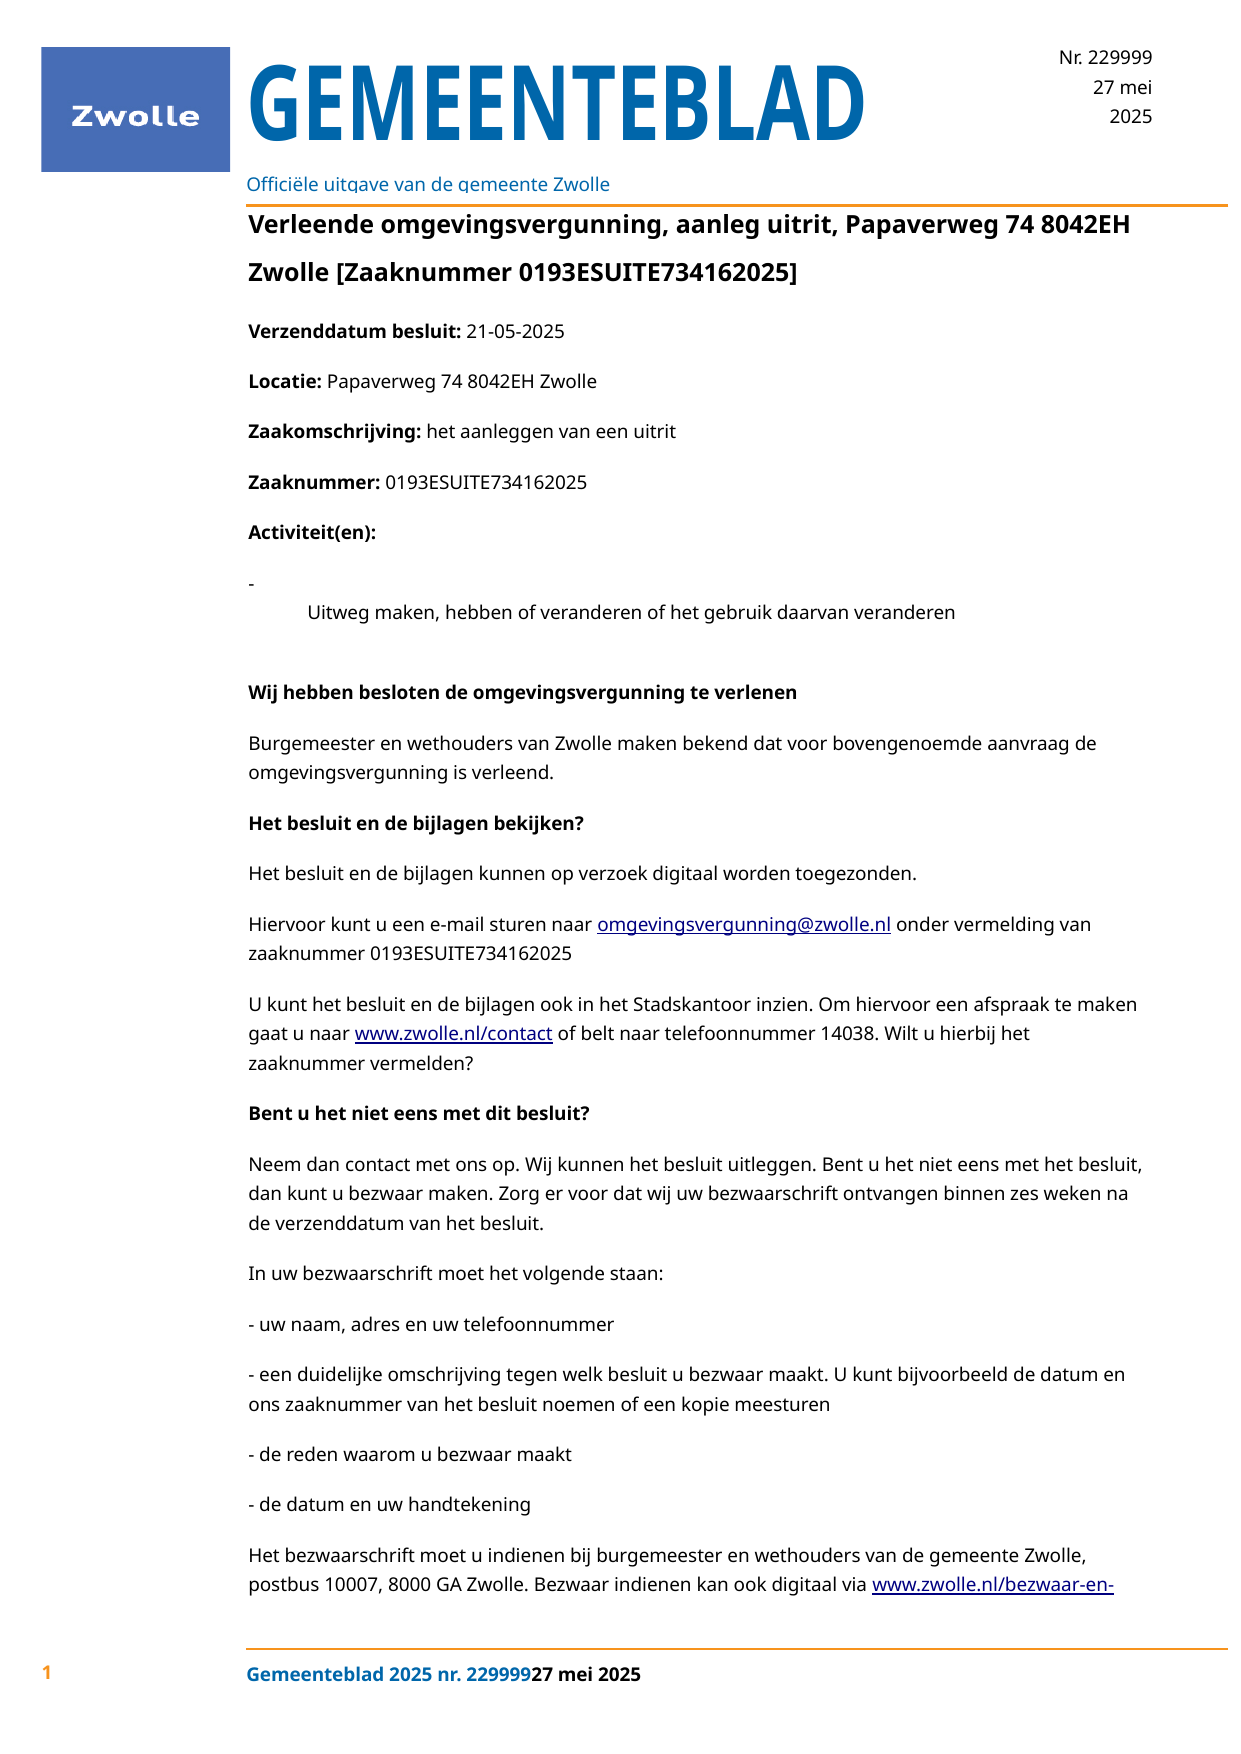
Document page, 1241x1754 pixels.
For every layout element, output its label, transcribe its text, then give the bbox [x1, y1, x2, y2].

text - de datum en uw handtekening [248, 1492, 1152, 1517]
text U kunt het besluit en de bijlagen ook in het Stadskantoor inzien. Om hiervoor een afspraak te maken gaat u naar www.zwolle.nl/contact of belt naar telefoonnummer 14038. Wilt u hierbij het zaaknummer vermelden? [248, 991, 1152, 1076]
text Activiteit(en): [248, 519, 1152, 545]
text Het besluit en de bijlagen kunnen op verzoek digitaal worden toegezonden. [248, 860, 1152, 886]
text In uw bezwaarschrift moet het volgende staan: [248, 1260, 1152, 1286]
text Het besluit en de bijlagen bekijken? [248, 810, 1152, 836]
text Verzenddatum besluit: 21-05-2025 [248, 318, 1152, 344]
text Het bezwaarschrift moet u indienen bij burgemeester en wethouders van de gemeente Zwolle, postbus 10007, 8000 GA Zwolle. Bezwaar indienen kan ook digitaal via www.zwolle.nl/bezwaar-en- [248, 1542, 1152, 1597]
text - de reden waarom u bezwaar maakt [248, 1441, 1152, 1467]
text - uw naam, adres en uw telefoonnummer [248, 1311, 1152, 1337]
text Zaaknummer: 0193ESUITE734162025 [248, 469, 1152, 495]
picture [41, 47, 231, 172]
text Verleende omgevingsvergunning, aanleg uitrit, Papaverweg 74 8042EH Zwolle [Zaaknummer 0193ESUITE734162025] [248, 207, 1152, 288]
text Locatie: Papaverweg 74 8042EH Zwolle [248, 368, 1152, 394]
text Bent u het niet eens met dit besluit? [248, 1100, 1152, 1126]
text Zaakomschrijving: het aanleggen van een uitrit [248, 419, 1152, 444]
text Neem dan contact met ons op. Wij kunnen het besluit uitleggen. Bent u het niet eens met het besluit, dan kunt u bezwaar maken. Zorg er voor dat wij uw bezwaarschrift ontvangen binnen zes weken na de verzenddatum van het besluit. [248, 1151, 1152, 1236]
text Hiervoor kunt u een e-mail sturen naar omgevingsvergunning@zwolle.nl onder vermelding van zaaknummer 0193ESUITE734162025 [248, 911, 1152, 966]
text - een duidelijke omschrijving tegen welk besluit u bezwaar maakt. U kunt bijvoorbeeld de datum en ons zaaknummer van het besluit noemen of een kopie meesturen [248, 1361, 1152, 1417]
list Uitweg maken, hebben of veranderen of het gebruik daarvan veranderen [248, 599, 1152, 625]
text Wij hebben besloten de omgevingsvergunning te verlenen [248, 679, 1152, 705]
text Burgemeester en wethouders van Zwolle maken bekend dat voor bovengenoemde aanvraag de omgevingsvergunning is verleend. [248, 730, 1152, 785]
